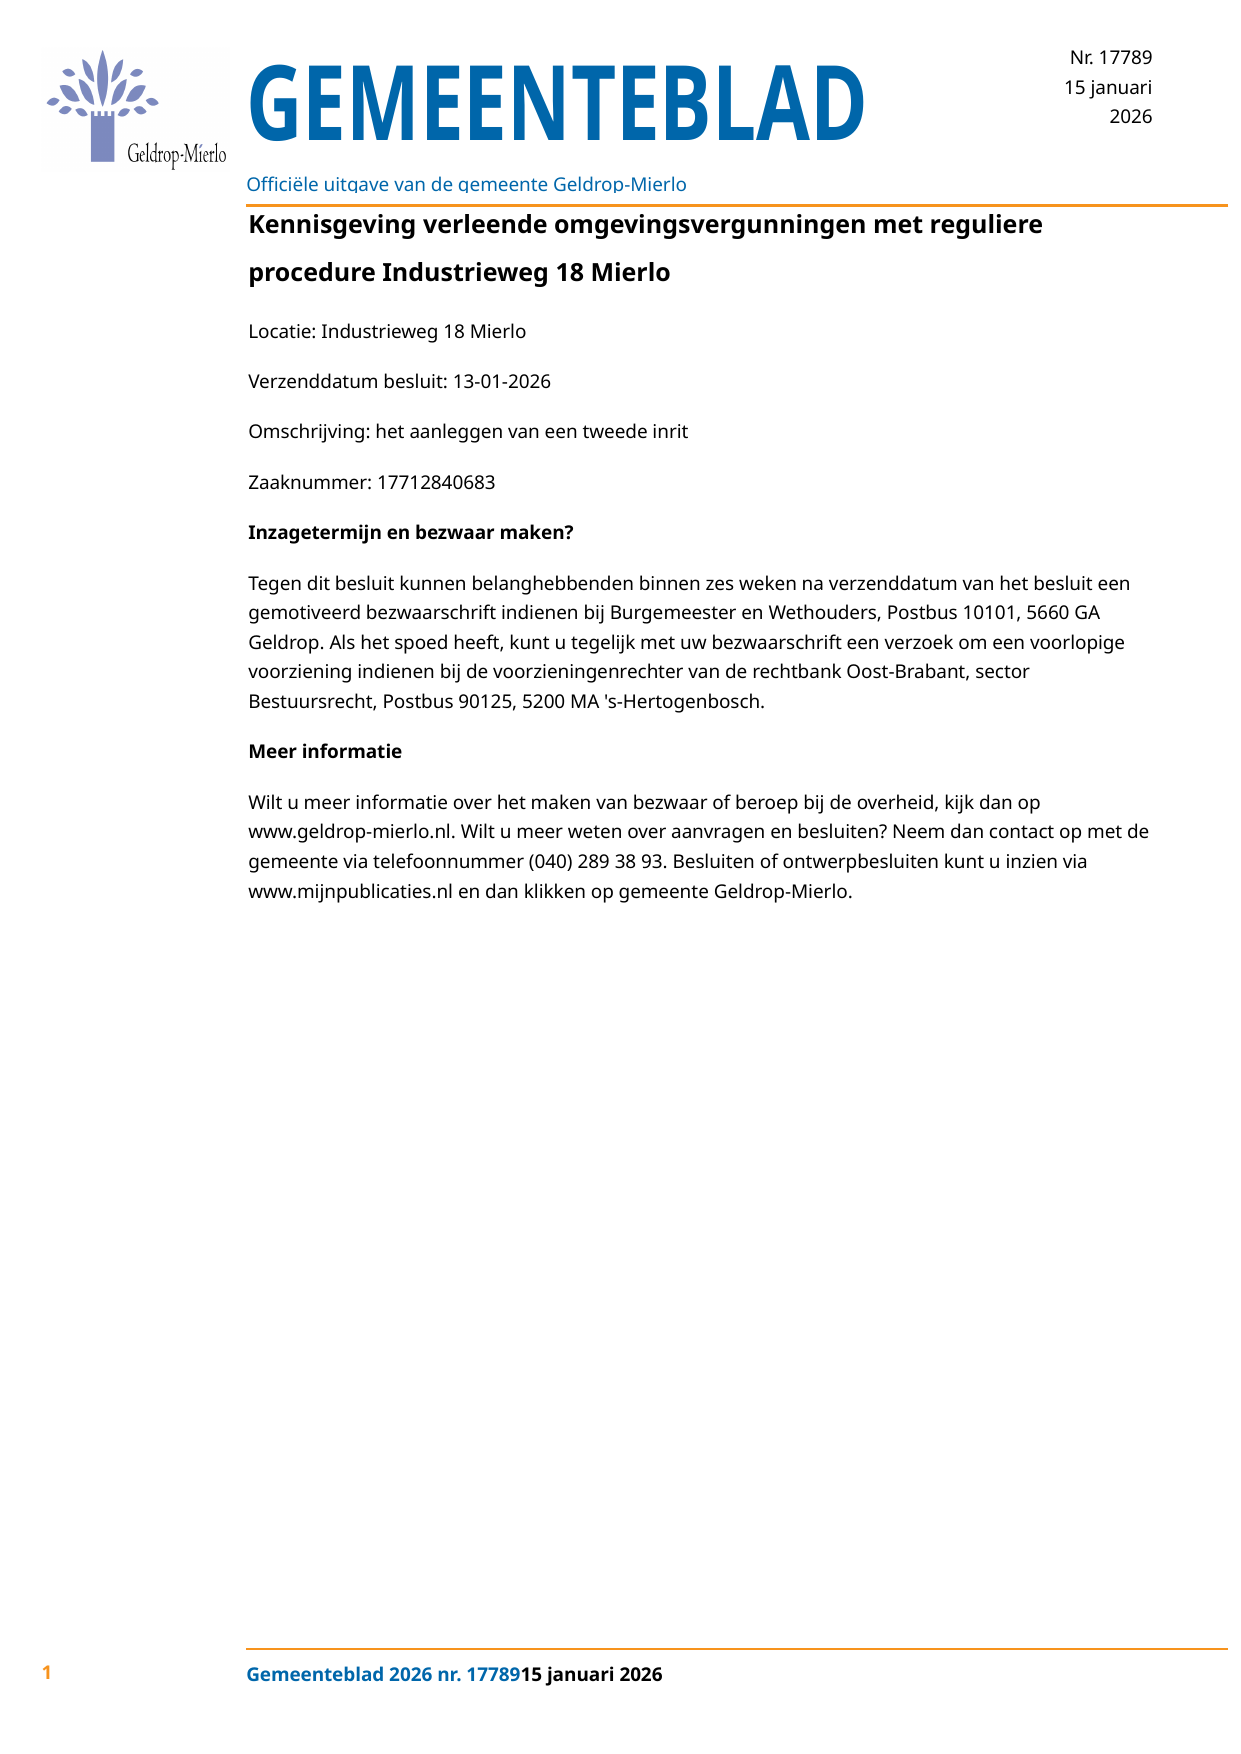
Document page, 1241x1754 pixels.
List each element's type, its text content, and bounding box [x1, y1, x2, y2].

text Kennisgeving verleende omgevingsvergunningen met reguliere procedure Industrieweg 18 Mierlo [248, 207, 1152, 288]
text Omschrijving: het aanleggen van een tweede inrit [248, 419, 1152, 444]
text Locatie: Industrieweg 18 Mierlo [248, 318, 1152, 344]
text Zaaknummer: 17712840683 [248, 469, 1152, 495]
text Verzenddatum besluit: 13-01-2026 [248, 368, 1152, 394]
text Tegen dit besluit kunnen belanghebbenden binnen zes weken na verzenddatum van het besluit een gemotiveerd bezwaarschrift indienen bij Burgemeester en Wethouders, Postbus 10101, 5660 GA Geldrop. Als het spoed heeft, kunt u tegelijk met uw bezwaarschrift een verzoek om een voorlopige voorziening indienen bij de voorzieningenrechter van de rechtbank Oost-Brabant, sector Bestuursrecht, Postbus 90125, 5200 MA 's-Hertogenbosch. [248, 570, 1152, 714]
text Meer informatie [248, 739, 1152, 764]
text Inzagetermijn en bezwaar maken? [248, 519, 1152, 545]
picture [41, 47, 231, 172]
text Wilt u meer informatie over het maken van bezwaar of beroep bij de overheid, kijk dan op www.geldrop-mierlo.nl. Wilt u meer weten over aanvragen en besluiten? Neem dan contact op met de gemeente via telefoonnummer (040) 289 38 93. Besluiten of ontwerpbesluiten kunt u inzien via www.mijnpublicaties.nl en dan klikken op gemeente Geldrop-Mierlo. [248, 789, 1152, 904]
